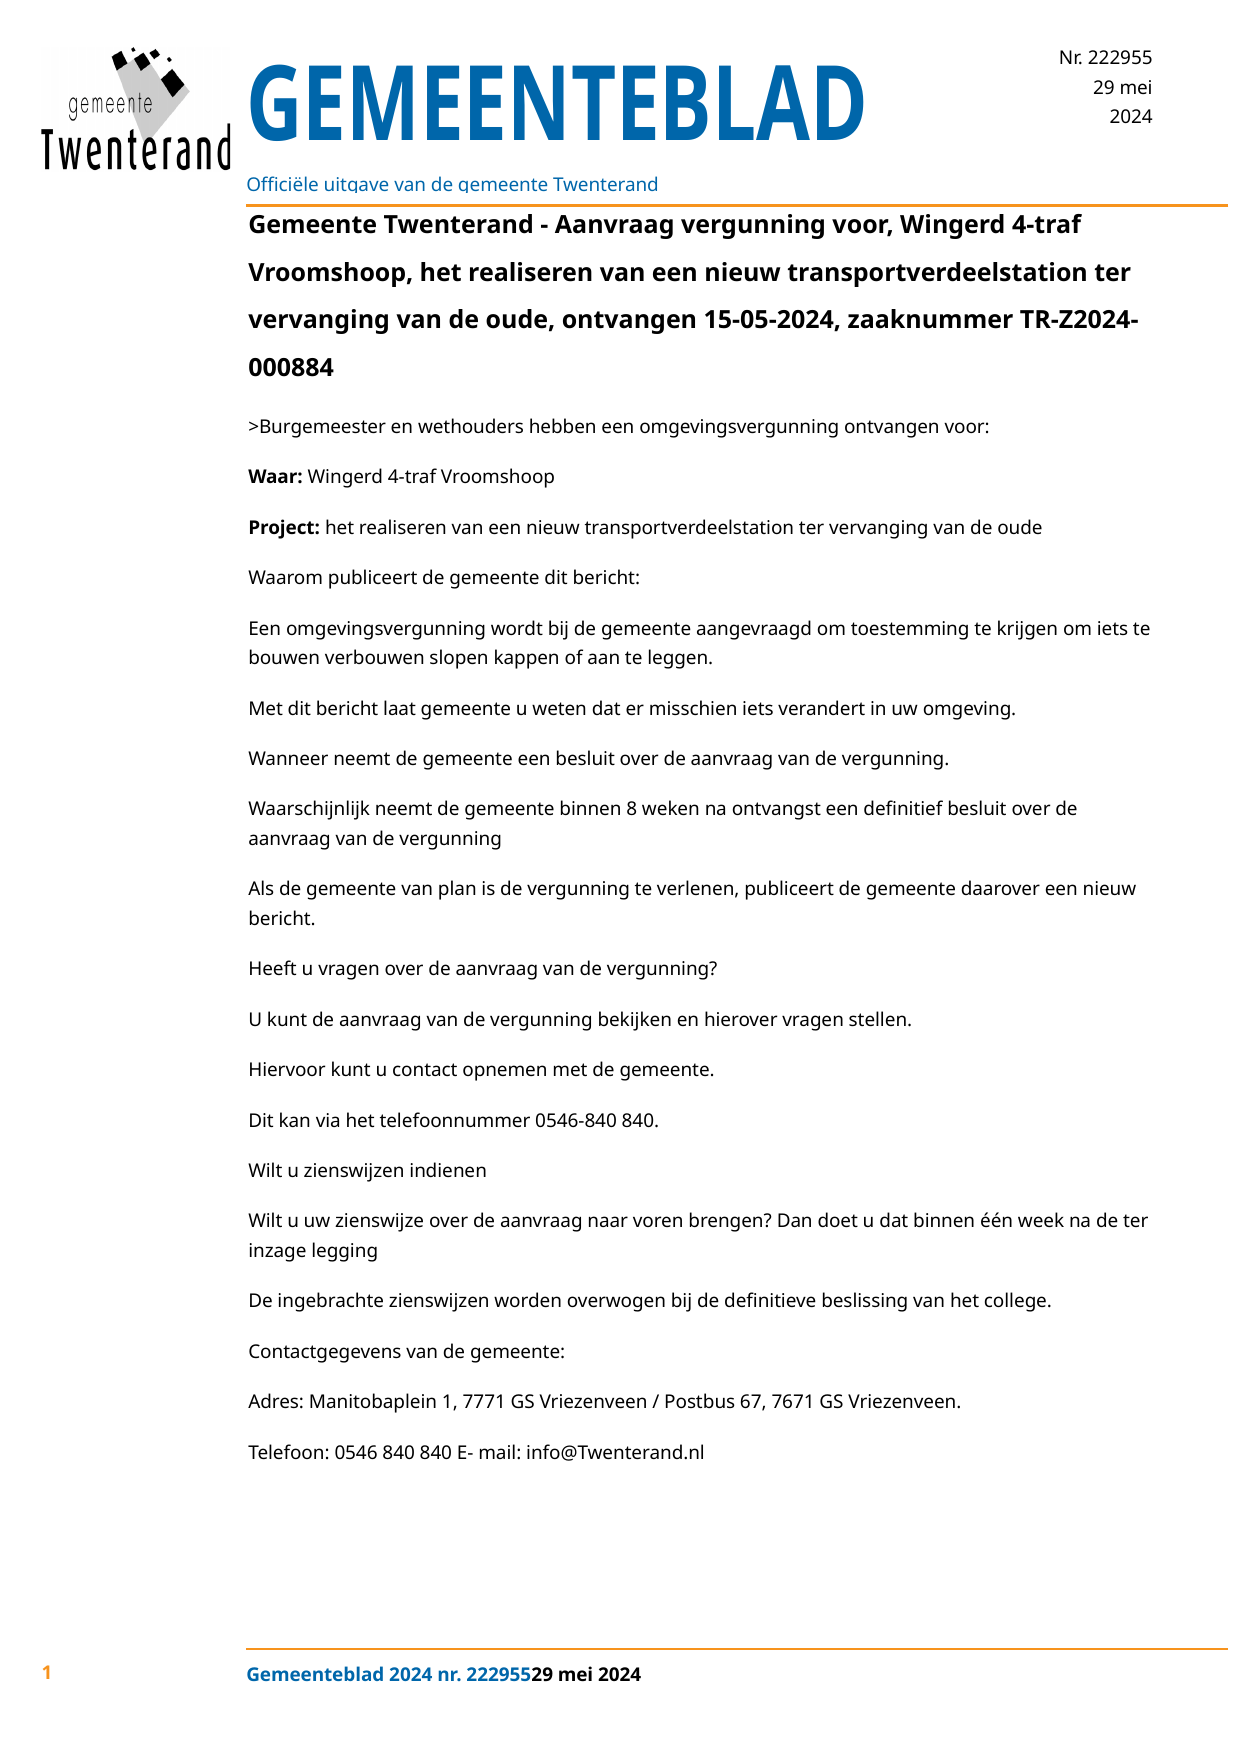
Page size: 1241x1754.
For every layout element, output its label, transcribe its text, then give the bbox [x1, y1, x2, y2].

text Hiervoor kunt u contact opnemen met de gemeente. [248, 1056, 1152, 1082]
text Dit kan via het telefoonnummer 0546-840 840. [248, 1107, 1152, 1133]
text Wanneer neemt de gemeente een besluit over de aanvraag van de vergunning. [248, 745, 1152, 771]
text >Burgemeester en wethouders hebben een omgevingsvergunning ontvangen voor: [248, 413, 1152, 439]
text Gemeente Twenterand - Aanvraag vergunning voor, Wingerd 4-traf Vroomshoop, het realiseren van een nieuw transportverdeelstation ter vervanging van de oude, ontvangen 15-05-2024, zaaknummer TR-Z2024-000884 [248, 207, 1152, 384]
text Een omgevingsvergunning wordt bij de gemeente aangevraagd om toestemming te krijgen om iets te bouwen verbouwen slopen kappen of aan te leggen. [248, 615, 1152, 670]
text Wilt u uw zienswijze over de aanvraag naar voren brengen? Dan doet u dat binnen één week na de ter inzage legging [248, 1208, 1152, 1263]
text Contactgegevens van de gemeente: [248, 1338, 1152, 1364]
text Waarschijnlijk neemt de gemeente binnen 8 weken na ontvangst een definitief besluit over de aanvraag van de vergunning [248, 796, 1152, 851]
text De ingebrachte zienswijzen worden overwogen bij de definitieve beslissing van het college. [248, 1288, 1152, 1313]
text Heeft u vragen over de aanvraag van de vergunning? [248, 956, 1152, 981]
text Met dit bericht laat gemeente u weten dat er misschien iets verandert in uw omgeving. [248, 695, 1152, 721]
text Wilt u zienswijzen indienen [248, 1157, 1152, 1183]
text Adres: Manitobaplein 1, 7771 GS Vriezenveen / Postbus 67, 7671 GS Vriezenveen. [248, 1388, 1152, 1414]
picture [41, 47, 231, 172]
text Als de gemeente van plan is de vergunning te verlenen, publiceert de gemeente daarover een nieuw bericht. [248, 876, 1152, 931]
text Telefoon: 0546 840 840 E- mail: info@Twenterand.nl [248, 1439, 1152, 1465]
text U kunt de aanvraag van de vergunning bekijken en hierover vragen stellen. [248, 1006, 1152, 1032]
text Waar: Wingerd 4-traf Vroomshoop [248, 463, 1152, 489]
text Project: het realiseren van een nieuw transportverdeelstation ter vervanging van de oude [248, 514, 1152, 540]
text Waarom publiceert de gemeente dit bericht: [248, 564, 1152, 590]
